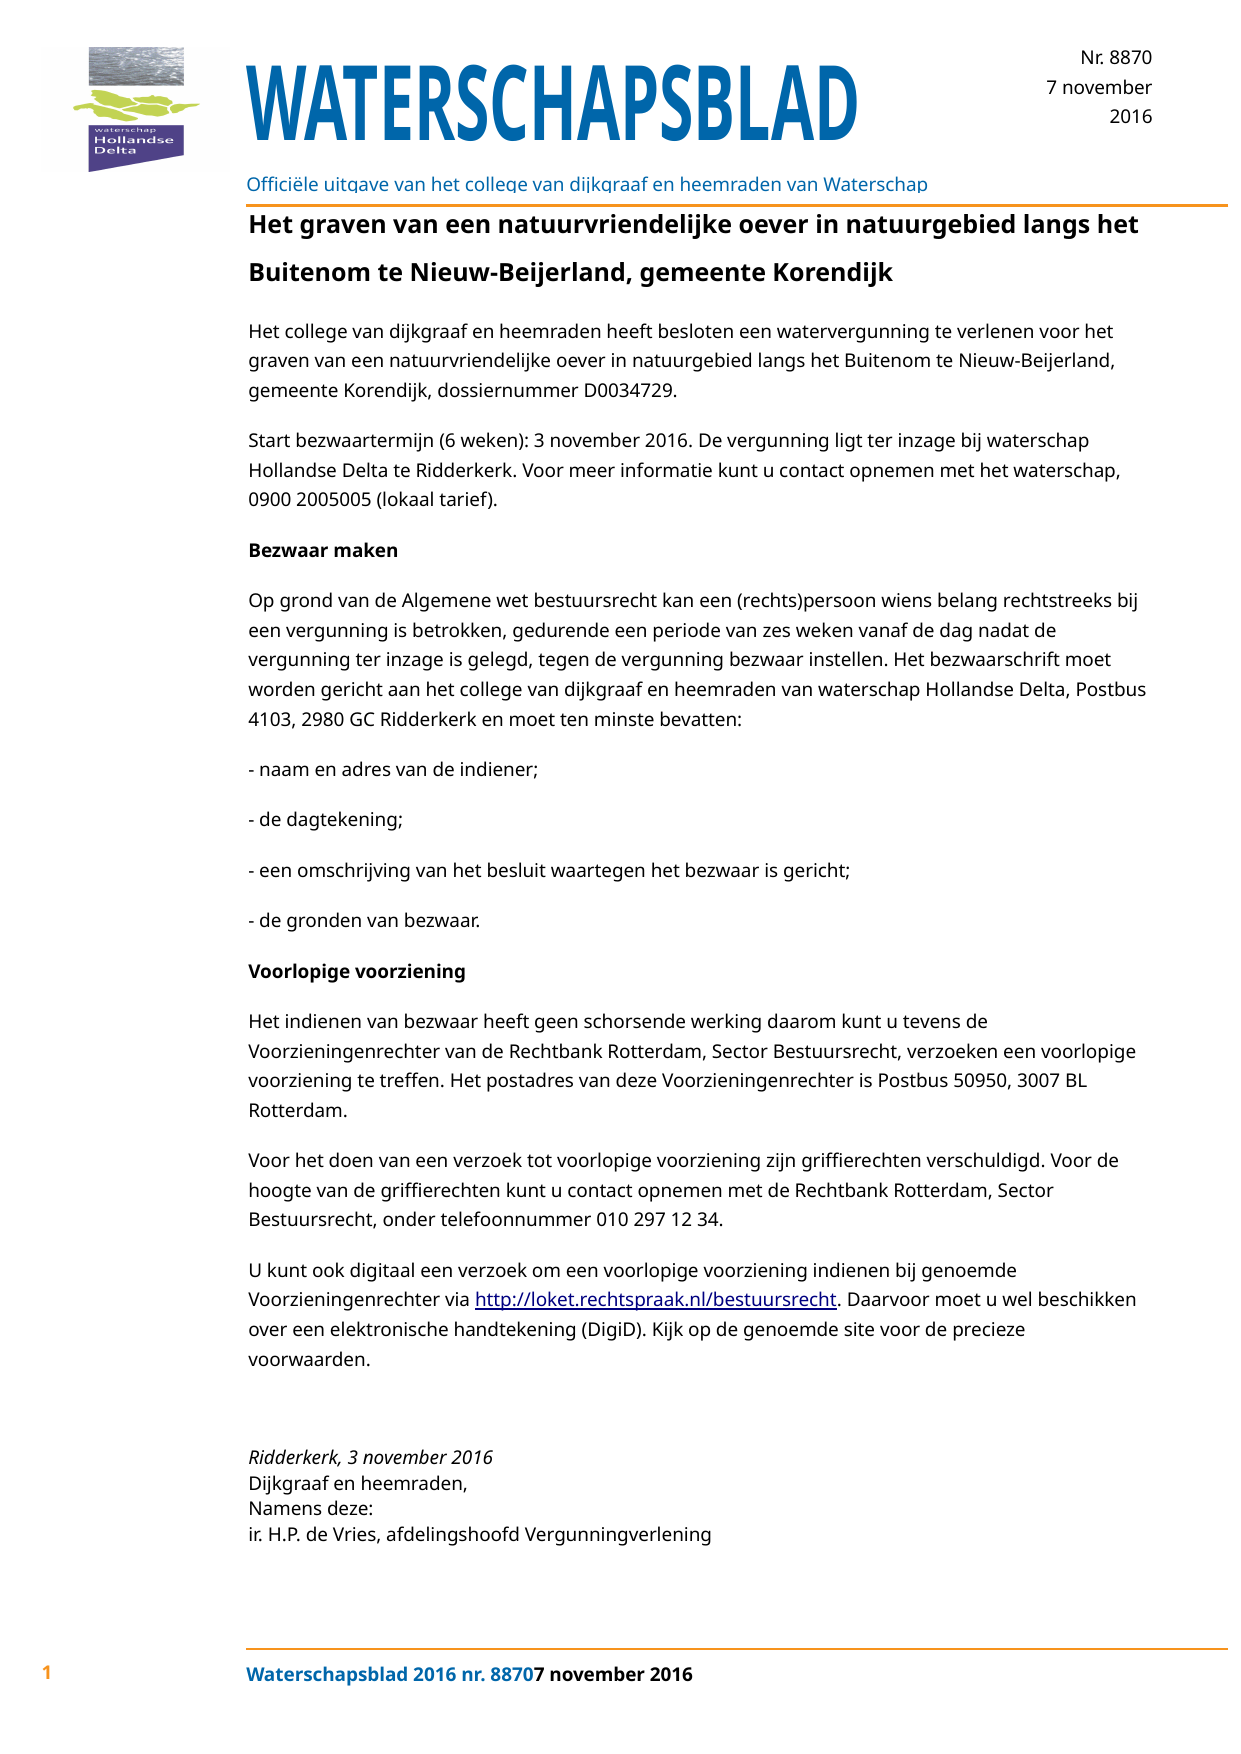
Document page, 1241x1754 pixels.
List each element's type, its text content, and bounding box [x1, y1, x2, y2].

text U kunt ook digitaal een verzoek om een voorlopige voorziening indienen bij genoemde Voorzieningenrechter via http://loket.rechtspraak.nl/bestuursrecht. Daarvoor moet u wel beschikken over een elektronische handtekening (DigiD). Kijk op de genoemde site voor de precieze voorwaarden. [248, 1257, 1152, 1372]
text - de dagtekening; [248, 807, 1152, 832]
text Voorlopige voorziening [248, 958, 1152, 984]
picture [41, 47, 231, 172]
text Op grond van de Algemene wet bestuursrecht kan een (rechts)persoon wiens belang rechtstreeks bij een vergunning is betrokken, gedurende een periode van zes weken vanaf de dag nadat de vergunning ter inzage is gelegd, tegen de vergunning bezwaar instellen. Het bezwaarschrift moet worden gericht aan het college van dijkgraaf en heemraden van waterschap Hollandse Delta, Postbus 4103, 2980 GC Ridderkerk en moet ten minste bevatten: [248, 587, 1152, 732]
text Het college van dijkgraaf en heemraden heeft besloten een watervergunning te verlenen voor het graven van een natuurvriendelijke oever in natuurgebied langs het Buitenom te Nieuw-Beijerland, gemeente Korendijk, dossiernummer D0034729. [248, 318, 1152, 403]
text Het indienen van bezwaar heeft geen schorsende werking daarom kunt u tevens de Voorzieningenrechter van de Rechtbank Rotterdam, Sector Bestuursrecht, verzoeken een voorlopige voorziening te treffen. Het postadres van deze Voorzieningenrechter is Postbus 50950, 3007 BL Rotterdam. [248, 1008, 1152, 1123]
text Start bezwaartermijn (6 weken): 3 november 2016. De vergunning ligt ter inzage bij waterschap Hollandse Delta te Ridderkerk. Voor meer informatie kunt u contact opnemen met het waterschap, 0900 2005005 (lokaal tarief). [248, 427, 1152, 512]
text Bezwaar maken [248, 537, 1152, 563]
text - een omschrijving van het besluit waartegen het bezwaar is gericht; [248, 857, 1152, 883]
text - naam en adres van de indiener; [248, 756, 1152, 782]
text ir. H.P. de Vries, afdelingshoofd Vergunningverlening [248, 1521, 1152, 1547]
text Het graven van een natuurvriendelijke oever in natuurgebied langs het Buitenom te Nieuw-Beijerland, gemeente Korendijk [248, 207, 1152, 288]
text - de gronden van bezwaar. [248, 907, 1152, 933]
text Namens deze: [248, 1496, 1152, 1521]
text Dijkgraaf en heemraden, [248, 1470, 1152, 1496]
text Ridderkerk, 3 november 2016 [248, 1444, 1152, 1470]
text Voor het doen van een verzoek tot voorlopige voorziening zijn griffierechten verschuldigd. Voor de hoogte van de griffierechten kunt u contact opnemen met de Rechtbank Rotterdam, Sector Bestuursrecht, onder telefoonnummer 010 297 12 34. [248, 1147, 1152, 1232]
